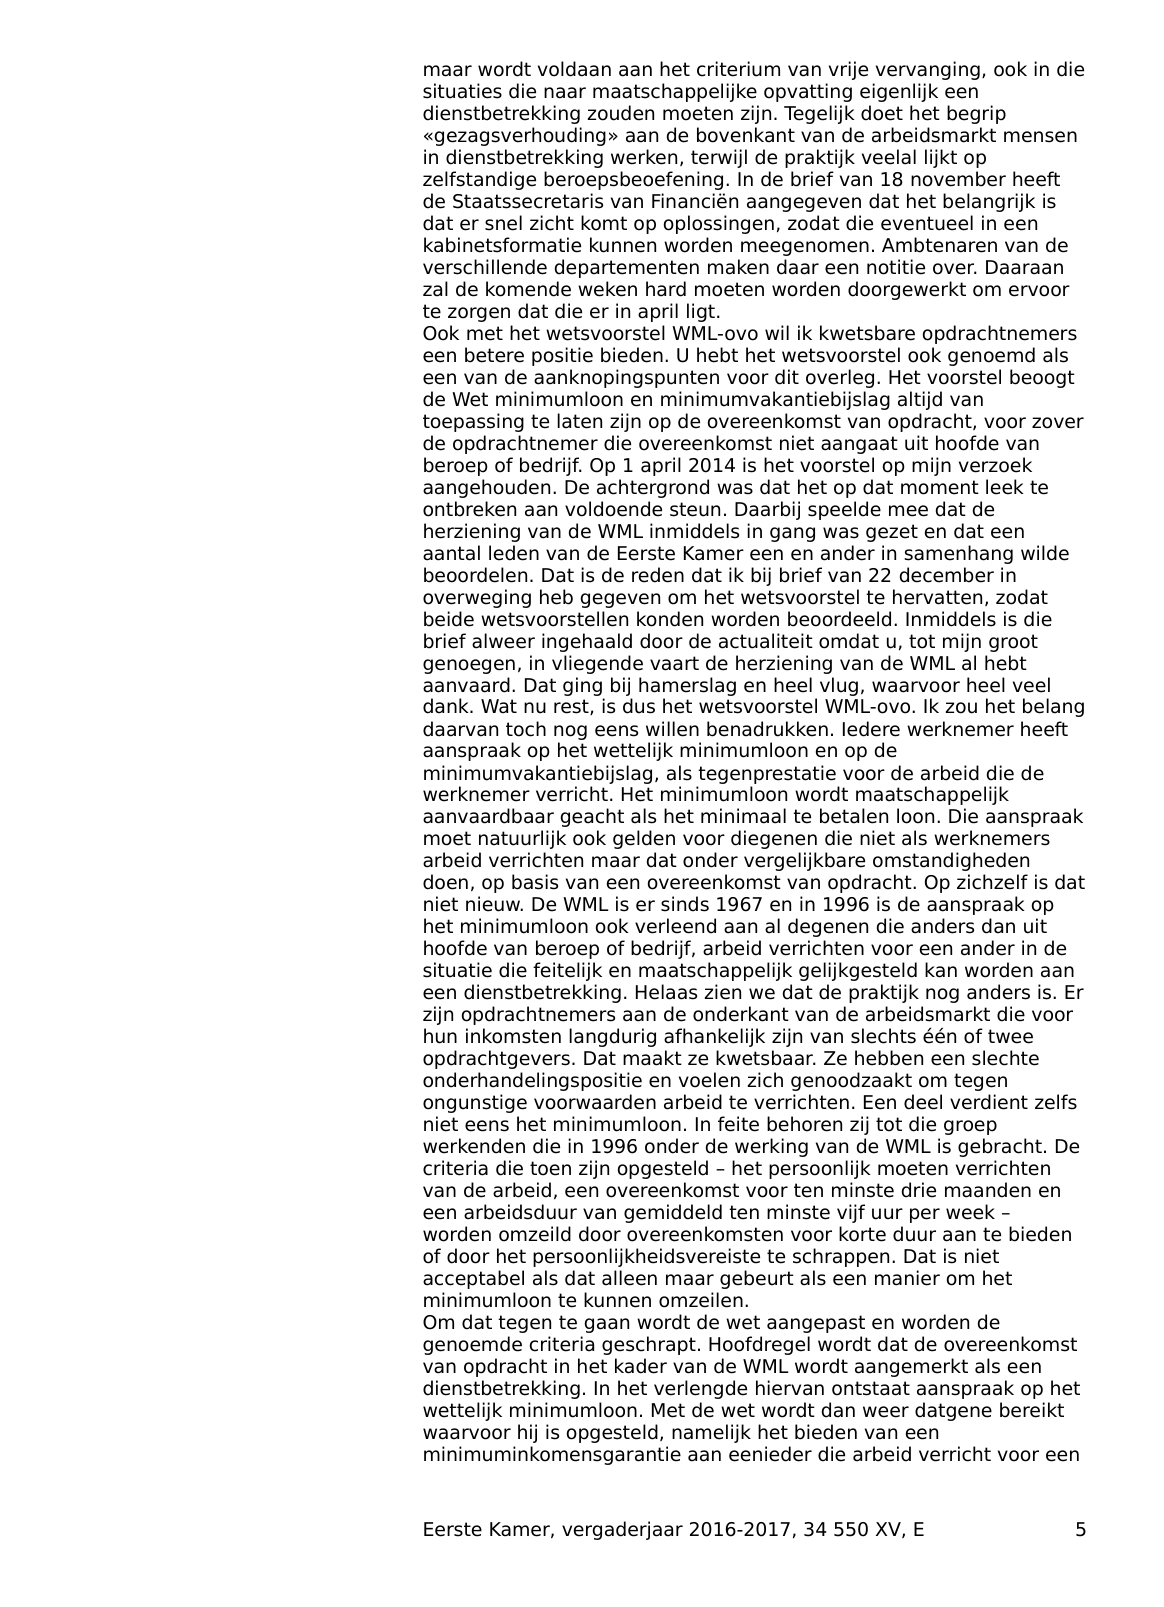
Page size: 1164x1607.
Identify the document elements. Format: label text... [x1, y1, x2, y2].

text Ook met het wetsvoorstel WML-ovo wil ik kwetsbare opdrachtnemers een betere positie bieden. U hebt het wetsvoorstel ook genoemd als een van de aanknopingspunten voor dit overleg. Het voorstel beoogt de Wet minimumloon en minimumvakantiebijslag altijd van toepassing te laten zijn op de overeenkomst van opdracht, voor zover de opdrachtnemer die overeenkomst niet aangaat uit hoofde van beroep of bedrijf. Op 1 april 2014 is het voorstel op mijn verzoek aangehouden. De achtergrond was dat het op dat moment leek te ontbreken aan voldoende steun. Daarbij speelde mee dat de herziening van de WML inmiddels in gang was gezet en dat een aantal leden van de Eerste Kamer een en ander in samenhang wilde beoordelen. Dat is de reden dat ik bij brief van 22 december in overweging heb gegeven om het wetsvoorstel te hervatten, zodat beide wetsvoorstellen konden worden beoordeeld. Inmiddels is die brief alweer ingehaald door de actualiteit omdat u, tot mijn groot genoegen, in vliegende vaart de herziening van de WML al hebt aanvaard. Dat ging bij hamerslag en heel vlug, waarvoor heel veel dank. Wat nu rest, is dus het wetsvoorstel WML-ovo. Ik zou het belang daarvan toch nog eens willen benadrukken. Iedere werknemer heeft aanspraak op het wettelijk minimumloon en op de minimumvakantiebijslag, als tegenprestatie voor de arbeid die de werknemer verricht. Het minimumloon wordt maatschappelijk aanvaardbaar geacht als het minimaal te betalen loon. Die aanspraak moet natuurlijk ook gelden voor diegenen die niet als werknemers arbeid verrichten maar dat onder vergelijkbare omstandigheden doen, op basis van een overeenkomst van opdracht. Op zichzelf is dat niet nieuw. De WML is er sinds 1967 en in 1996 is de aanspraak op het minimumloon ook verleend aan al degenen die anders dan uit hoofde van beroep of bedrijf, arbeid verrichten voor een ander in de situatie die feitelijk en maatschappelijk gelijkgesteld kan worden aan een dienstbetrekking. Helaas zien we dat de praktijk nog anders is. Er zijn opdrachtnemers aan de onderkant van de arbeidsmarkt die voor hun inkomsten langdurig afhankelijk zijn van slechts één of twee opdrachtgevers. Dat maakt ze kwetsbaar. Ze hebben een slechte onderhandelingspositie en voelen zich genoodzaakt om tegen ongunstige voorwaarden arbeid te verrichten. Een deel verdient zelfs niet eens het minimumloon. In feite behoren zij tot die groep werkenden die in 1996 onder de werking van de WML is gebracht. De criteria die toen zijn opgesteld – het persoonlijk moeten verrichten van de arbeid, een overeenkomst voor ten minste drie maanden en een arbeidsduur van gemiddeld ten minste vijf uur per week – worden omzeild door overeenkomsten voor korte duur aan te bieden of door het persoonlijkheidsvereiste te schrappen. Dat is niet acceptabel als dat alleen maar gebeurt als een manier om het minimumloon te kunnen omzeilen. [422, 323, 1087, 1312]
text Om dat tegen te gaan wordt de wet aangepast en worden de genoemde criteria geschrapt. Hoofdregel wordt dat de overeenkomst van opdracht in het kader van de WML wordt aangemerkt als een dienstbetrekking. In het verlengde hiervan ontstaat aanspraak op het wettelijk minimumloon. Met de wet wordt dan weer datgene bereikt waarvoor hij is opgesteld, namelijk het bieden van een minimuminkomensgarantie aan eenieder die arbeid verricht voor een [422, 1312, 1087, 1466]
text maar wordt voldaan aan het criterium van vrije vervanging, ook in die situaties die naar maatschappelijke opvatting eigenlijk een dienstbetrekking zouden moeten zijn. Tegelijk doet het begrip «gezagsverhouding» aan de bovenkant van de arbeidsmarkt mensen in dienstbetrekking werken, terwijl de praktijk veelal lijkt op zelfstandige beroepsbeoefening. In de brief van 18 november heeft de Staatssecretaris van Financiën aangegeven dat het belangrijk is dat er snel zicht komt op oplossingen, zodat die eventueel in een kabinetsformatie kunnen worden meegenomen. Ambtenaren van de verschillende departementen maken daar een notitie over. Daaraan zal de komende weken hard moeten worden doorgewerkt om ervoor te zorgen dat die er in april ligt. [422, 59, 1087, 323]
